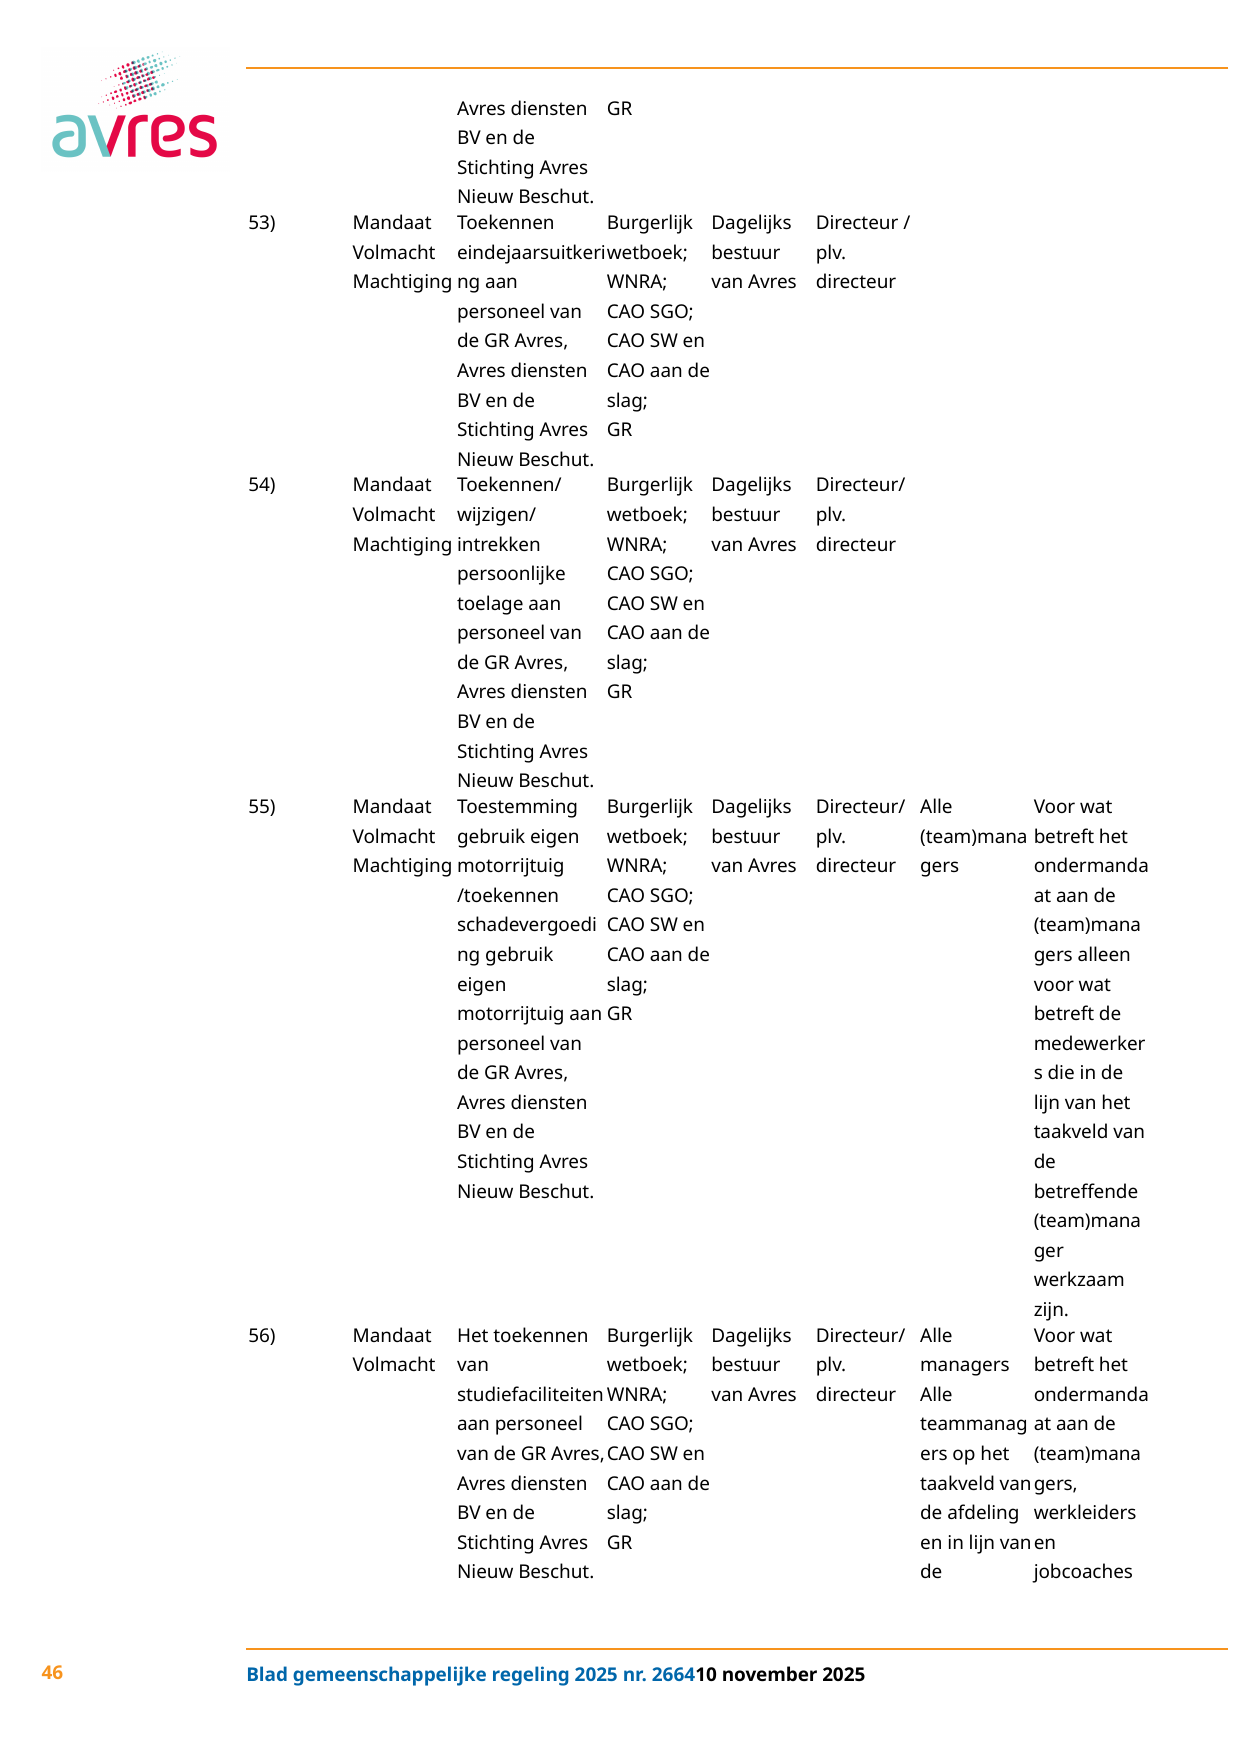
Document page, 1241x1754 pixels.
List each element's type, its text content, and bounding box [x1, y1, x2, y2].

table_cell Burgerlijk wetboek; WNRA; CAO SGO; CAO SW en CAO aan de slag; GR [607, 1322, 711, 1584]
picture [41, 47, 231, 172]
table_cell Toestemming gebruik eigen motorrijtuig /toekennen schadevergoeding gebruik eigen motorrijtuig aan personeel van de GR Avres, Avres diensten BV en de Stichting Avres Nieuw Beschut. [457, 793, 607, 1322]
table_cell Burgerlijk wetboek; WNRA; CAO SGO; CAO SW en CAO aan de slag; GR [607, 209, 711, 472]
table_cell [248, 95, 352, 209]
table_cell Burgerlijk wetboek; WNRA; CAO SGO; CAO SW en CAO aan de slag; GR [607, 472, 711, 793]
table_cell [711, 95, 816, 209]
table_cell Burgerlijk wetboek; WNRA; CAO SGO; CAO SW en CAO aan de slag; GR [607, 793, 711, 1322]
table_cell [920, 95, 1033, 209]
table_cell Dagelijks bestuur van Avres [711, 472, 816, 793]
table_cell Mandaat Volmacht [353, 1322, 457, 1584]
table_cell [1034, 95, 1152, 209]
table_cell Directeur/ plv. directeur [816, 1322, 920, 1584]
table_cell Alle managers Alle teammanagers op het taakveld van de afdeling en in lijn van de [920, 1322, 1033, 1584]
table_cell Dagelijks bestuur van Avres [711, 1322, 816, 1584]
table_cell 55) [248, 793, 352, 1322]
table_cell Mandaat Volmacht Machtiging [353, 793, 457, 1322]
table_cell Avres diensten BV en de Stichting Avres Nieuw Beschut. [457, 95, 607, 209]
table_cell [353, 95, 457, 209]
table_cell Directeur /plv. directeur [816, 209, 920, 472]
table_cell Het toekennen van studiefaciliteiten aan personeel van de GR Avres, Avres diensten BV en de Stichting Avres Nieuw Beschut. [457, 1322, 607, 1584]
table_cell Dagelijks bestuur van Avres [711, 209, 816, 472]
table_cell Directeur/plv. directeur [816, 472, 920, 793]
table_cell Alle (team)managers [920, 793, 1033, 1322]
table_cell [1034, 472, 1152, 793]
table_cell 53) [248, 209, 352, 472]
table_cell Voor wat betreft het ondermandaat aan de (team)managers alleen voor wat betreft de medewerkers die in de lijn van het taakveld van de betreffende (team)manager werkzaam zijn. [1034, 793, 1152, 1322]
table_cell GR [607, 95, 711, 209]
table_cell Mandaat Volmacht Machtiging [353, 472, 457, 793]
table_cell 56) [248, 1322, 352, 1584]
table_cell [1034, 209, 1152, 472]
table_cell Mandaat Volmacht Machtiging [353, 209, 457, 472]
table_cell Dagelijks bestuur van Avres [711, 793, 816, 1322]
table_cell [816, 95, 920, 209]
table_cell 54) [248, 472, 352, 793]
table_cell Directeur/ plv. directeur [816, 793, 920, 1322]
table_cell [920, 472, 1033, 793]
table_cell Toekennen/wijzigen/intrekken persoonlijke toelage aan personeel van de GR Avres, Avres diensten BV en de Stichting Avres Nieuw Beschut. [457, 472, 607, 793]
table_cell Voor wat betreft het ondermandaat aan de (team)managers, werkleiders en jobcoaches [1034, 1322, 1152, 1584]
table_cell [920, 209, 1033, 472]
table_cell Toekennen eindejaarsuitkering aan personeel van de GR Avres, Avres diensten BV en de Stichting Avres Nieuw Beschut. [457, 209, 607, 472]
